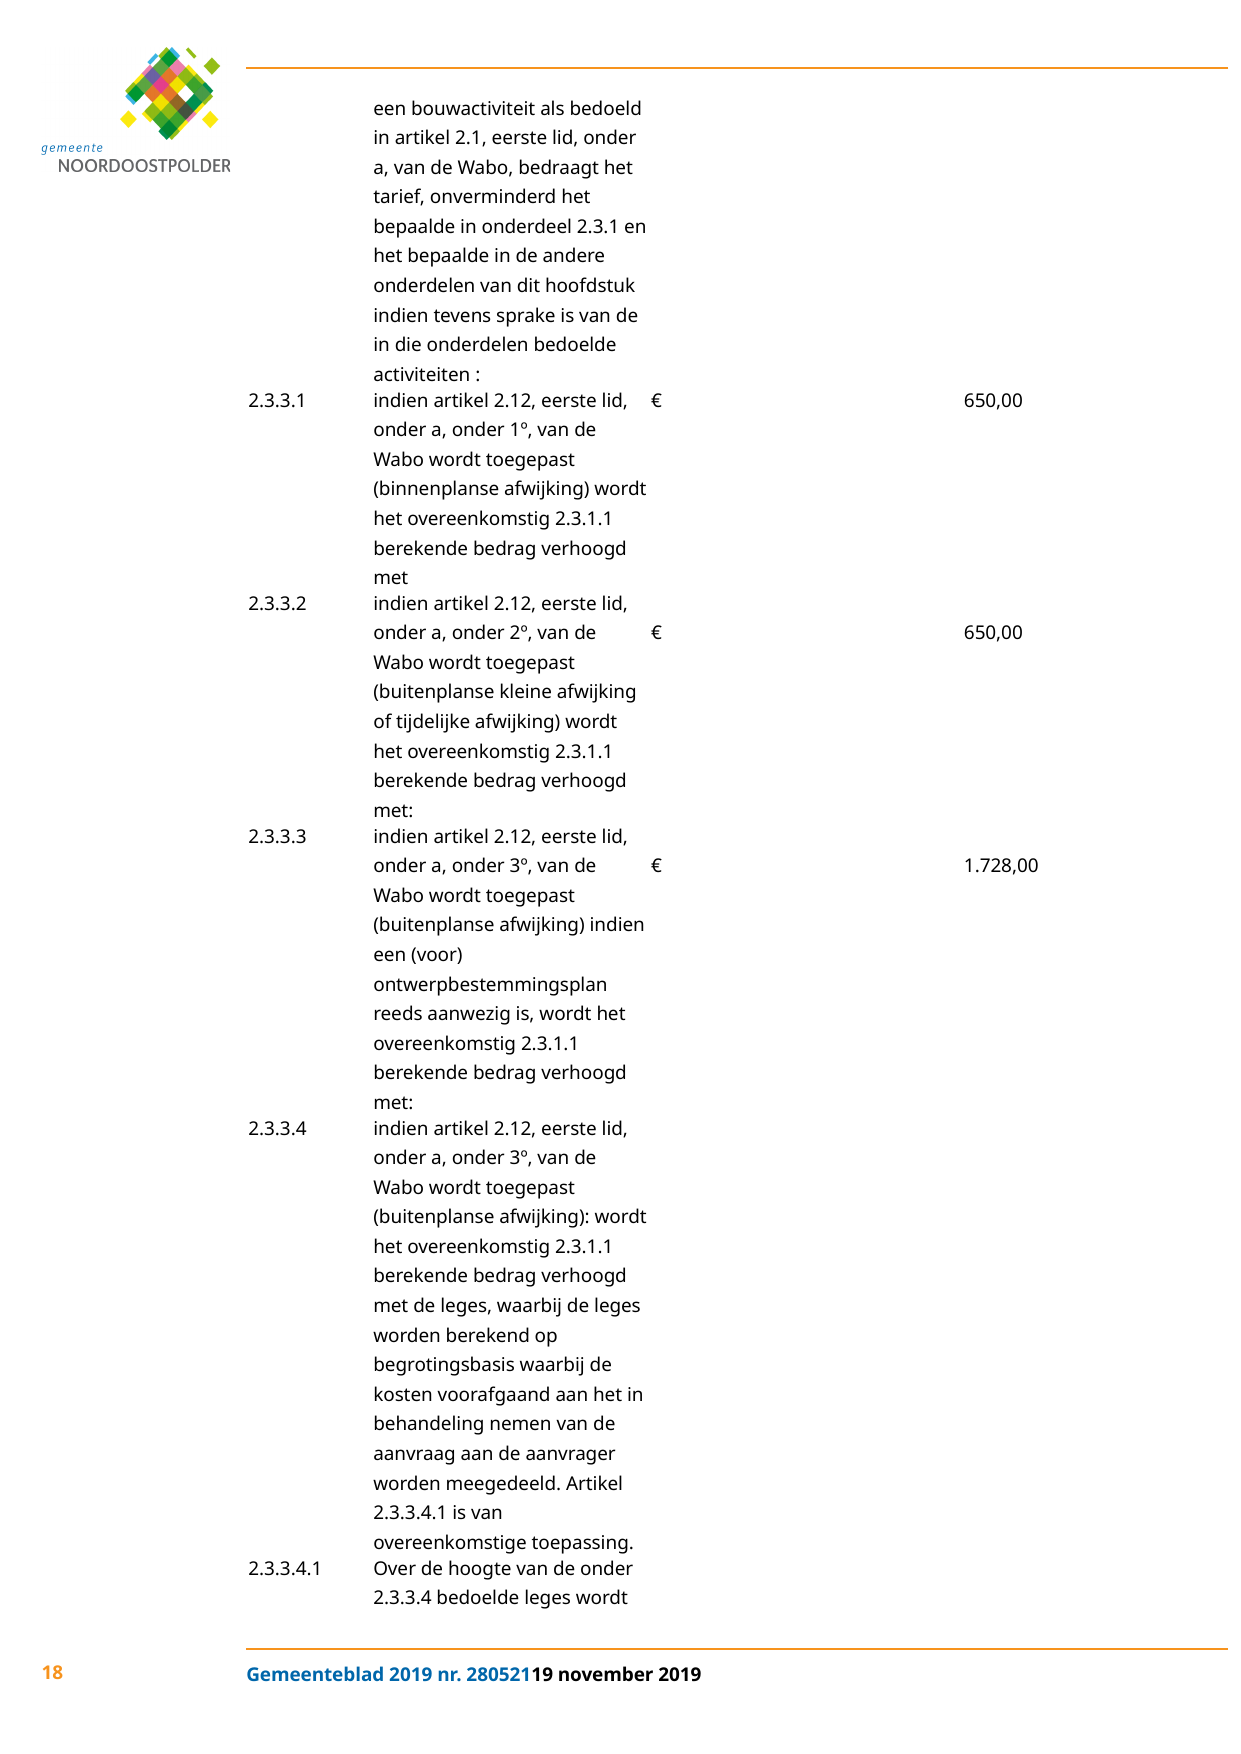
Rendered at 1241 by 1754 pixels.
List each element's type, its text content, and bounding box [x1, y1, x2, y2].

table_cell 2.3.3.1 [248, 387, 373, 590]
table_cell [651, 95, 964, 387]
table_cell [248, 95, 373, 387]
table_cell 2.3.3.3 [248, 823, 373, 1115]
table_cell indien artikel 2.12, eerste lid, onder a, onder 3º, van de Wabo wordt toegepast (buitenplanse afwijking) indien een (voor) ontwerpbestemmingsplan reeds aanwezig is, wordt het overeenkomstig 2.3.1.1 berekende bedrag verhoogd met: [373, 823, 651, 1115]
table_cell 2.3.3.4.1 [248, 1555, 373, 1610]
table_cell [651, 1555, 964, 1610]
table_cell 2.3.3.4 [248, 1115, 373, 1555]
table_cell indien artikel 2.12, eerste lid, onder a, onder 2º, van de Wabo wordt toegepast (buitenplanse kleine afwijking of tijdelijke afwijking) wordt het overeenkomstig 2.3.1.1 berekende bedrag verhoogd met: [373, 590, 651, 823]
table_cell € [651, 823, 964, 1115]
picture [41, 47, 231, 172]
table_cell Over de hoogte van de onder 2.3.3.4 bedoelde leges wordt [373, 1555, 651, 1610]
table_cell 650,00 [964, 590, 1089, 823]
table_cell [964, 1555, 1089, 1610]
table_cell indien artikel 2.12, eerste lid, onder a, onder 1º, van de Wabo wordt toegepast (binnenplanse afwijking) wordt het overeenkomstig 2.3.1.1 berekende bedrag verhoogd met [373, 387, 651, 590]
table_cell € [651, 387, 964, 590]
table_cell een bouwactiviteit als bedoeld in artikel 2.1, eerste lid, onder a, van de Wabo, bedraagt het tarief, onverminderd het bepaalde in onderdeel 2.3.1 en het bepaalde in de andere onderdelen van dit hoofdstuk indien tevens sprake is van de in die onderdelen bedoelde activiteiten : [373, 95, 651, 387]
table_cell [964, 95, 1089, 387]
table_cell [964, 1115, 1089, 1555]
table_cell [651, 1115, 964, 1555]
table_cell indien artikel 2.12, eerste lid, onder a, onder 3º, van de Wabo wordt toegepast (buitenplanse afwijking): wordt het overeenkomstig 2.3.1.1 berekende bedrag verhoogd met de leges, waarbij de leges worden berekend op begrotingsbasis waarbij de kosten voorafgaand aan het in behandeling nemen van de aanvraag aan de aanvrager worden meegedeeld. Artikel 2.3.3.4.1 is van overeenkomstige toepassing. [373, 1115, 651, 1555]
table_cell 650,00 [964, 387, 1089, 590]
table_cell € [651, 590, 964, 823]
table_cell 1.728,00 [964, 823, 1089, 1115]
table_cell 2.3.3.2 [248, 590, 373, 823]
